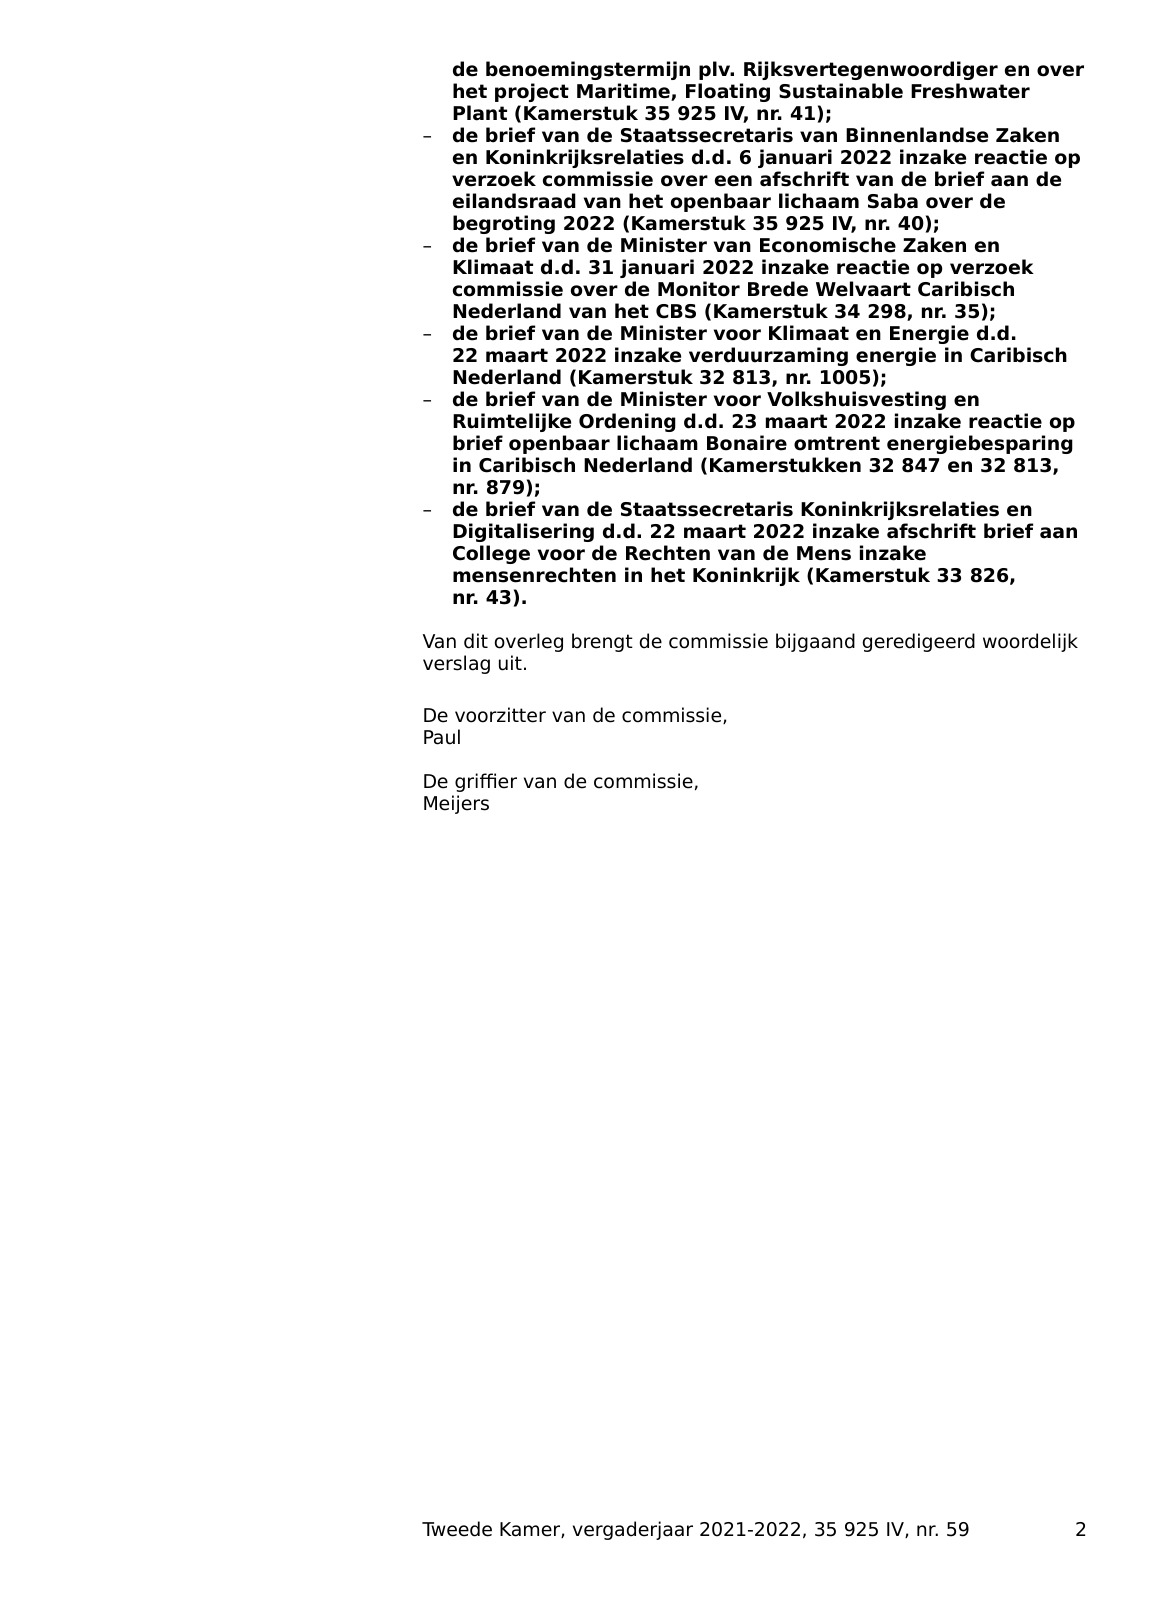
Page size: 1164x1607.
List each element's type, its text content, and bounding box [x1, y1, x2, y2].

text – de brief van de Minister voor Volkshuisvesting en Ruimtelijke Ordening d.d. 23 maart 2022 inzake reactie op brief openbaar lichaam Bonaire omtrent energiebesparing in Caribisch Nederland (Kamerstukken 32 847 en 32 813, nr. 879); [422, 389, 1087, 499]
text De griffier van de commissie, Meijers [422, 771, 1087, 815]
text – de brief van de Minister van Economische Zaken en Klimaat d.d. 31 januari 2022 inzake reactie op verzoek commissie over de Monitor Brede Welvaart Caribisch Nederland van het CBS (Kamerstuk 34 298, nr. 35); [422, 235, 1087, 323]
text De voorzitter van de commissie, Paul [422, 705, 1087, 749]
text – de brief van de Staatssecretaris Koninkrijksrelaties en Digitalisering d.d. 22 maart 2022 inzake afschrift brief aan College voor de Rechten van de Mens inzake mensenrechten in het Koninkrijk (Kamerstuk 33 826, nr. 43). [422, 499, 1087, 608]
text – de brief van de Minister voor Klimaat en Energie d.d. 22 maart 2022 inzake verduurzaming energie in Caribisch Nederland (Kamerstuk 32 813, nr. 1005); [422, 323, 1087, 389]
text – de brief van de Staatssecretaris van Binnenlandse Zaken en Koninkrijksrelaties d.d. 6 januari 2022 inzake reactie op verzoek commissie over een afschrift van de brief aan de eilandsraad van het openbaar lichaam Saba over de begroting 2022 (Kamerstuk 35 925 IV, nr. 40); [422, 125, 1087, 235]
text Van dit overleg brengt de commissie bijgaand geredigeerd woordelijk verslag uit. [422, 631, 1087, 675]
text de benoemingstermijn plv. Rijksvertegenwoordiger en over het project Maritime, Floating Sustainable Freshwater Plant (Kamerstuk 35 925 IV, nr. 41); [422, 59, 1087, 125]
